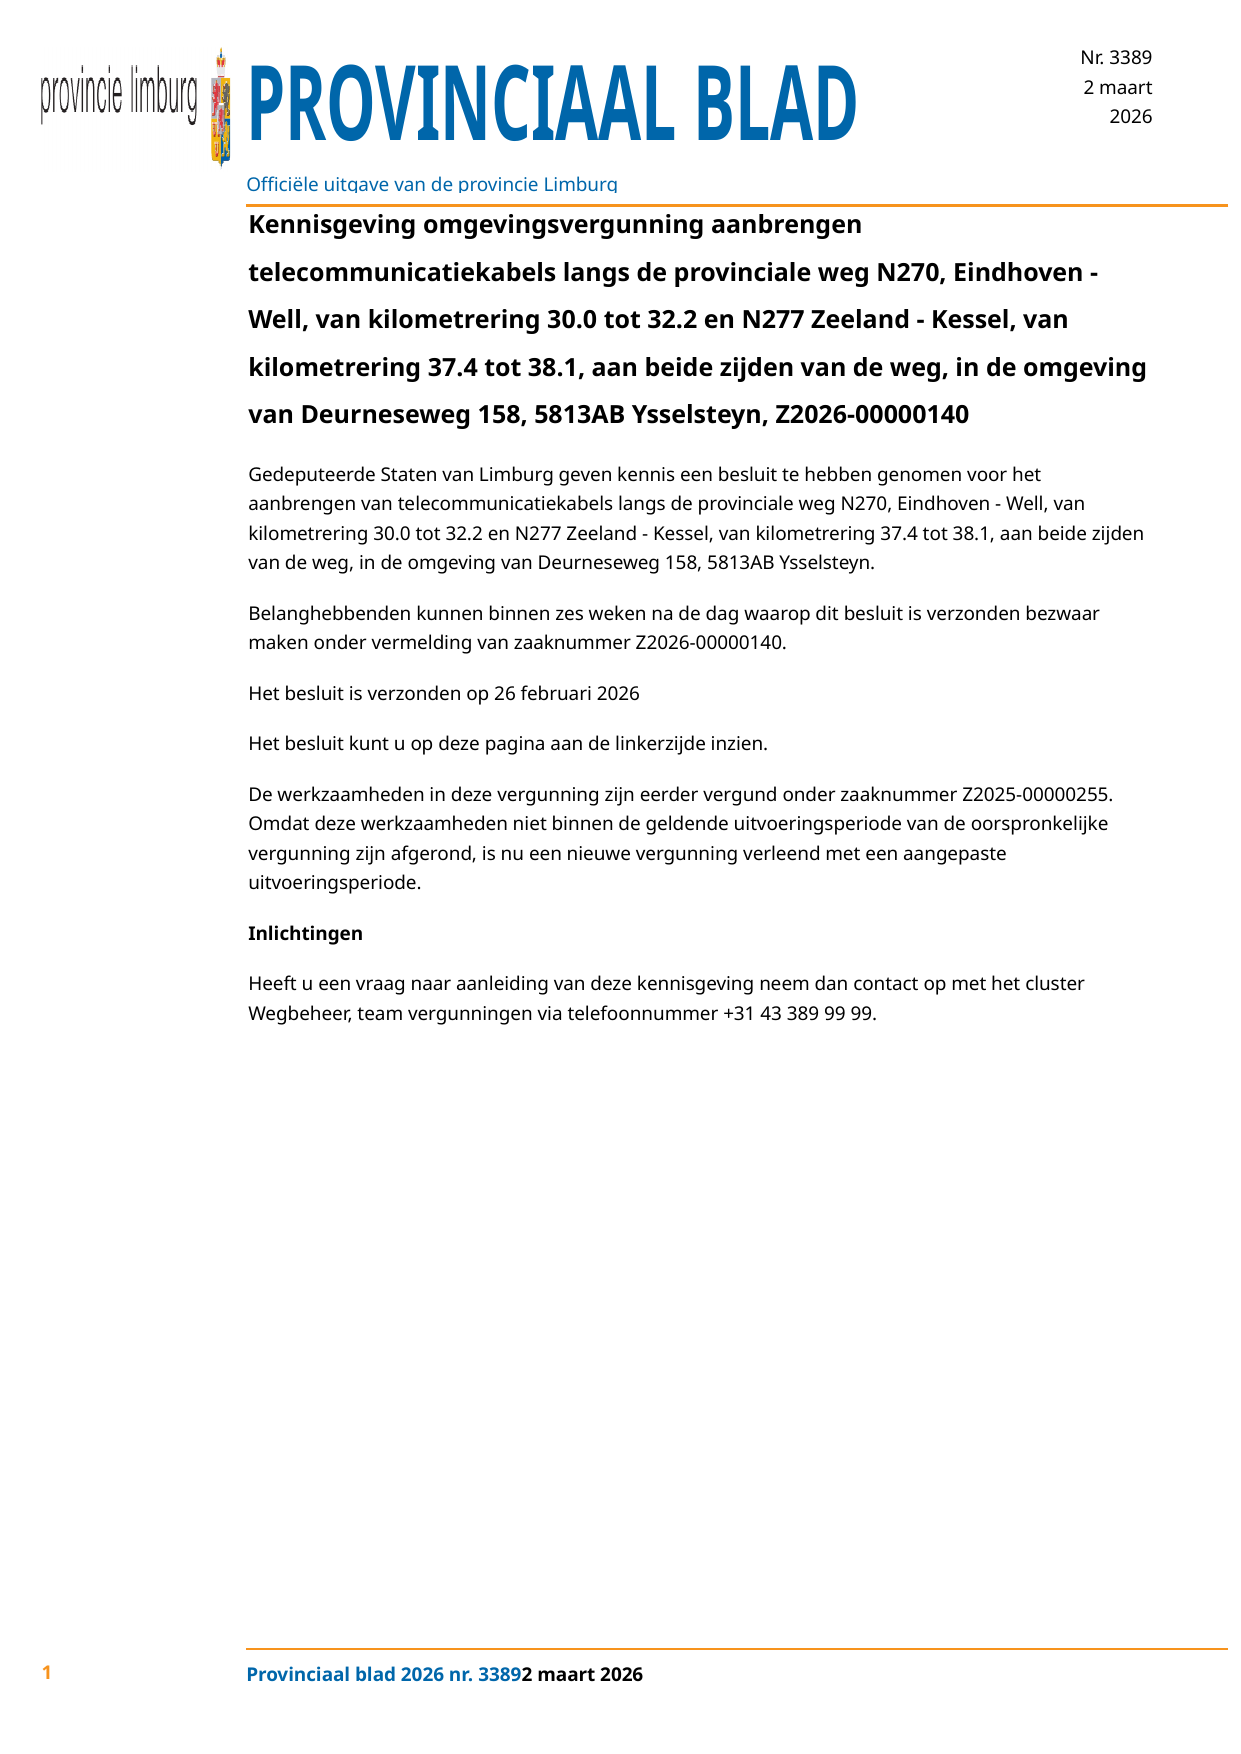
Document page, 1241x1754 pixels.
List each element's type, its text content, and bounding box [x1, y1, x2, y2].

text Belanghebbenden kunnen binnen zes weken na de dag waarop dit besluit is verzonden bezwaar maken onder vermelding van zaaknummer Z2026-00000140. [248, 600, 1152, 655]
text Inlichtingen [248, 920, 1152, 946]
text Het besluit is verzonden op 26 februari 2026 [248, 680, 1152, 706]
text Gedeputeerde Staten van Limburg geven kennis een besluit te hebben genomen voor het aanbrengen van telecommunicatiekabels langs de provinciale weg N270, Eindhoven - Well, van kilometrering 30.0 tot 32.2 en N277 Zeeland - Kessel, van kilometrering 37.4 tot 38.1, aan beide zijden van de weg, in de omgeving van Deurneseweg 158, 5813AB Ysselsteyn. [248, 461, 1152, 575]
text Kennisgeving omgevingsvergunning aanbrengen telecommunicatiekabels langs de provinciale weg N270, Eindhoven - Well, van kilometrering 30.0 tot 32.2 en N277 Zeeland - Kessel, van kilometrering 37.4 tot 38.1, aan beide zijden van de weg, in de omgeving van Deurneseweg 158, 5813AB Ysselsteyn, Z2026-00000140 [248, 207, 1152, 431]
text Het besluit kunt u op deze pagina aan de linkerzijde inzien. [248, 730, 1152, 756]
picture [41, 47, 231, 172]
text De werkzaamheden in deze vergunning zijn eerder vergund onder zaaknummer Z2025-00000255. Omdat deze werkzaamheden niet binnen de geldende uitvoeringsperiode van de oorspronkelijke vergunning zijn afgerond, is nu een nieuwe vergunning verleend met een aangepaste uitvoeringsperiode. [248, 781, 1152, 895]
text Heeft u een vraag naar aanleiding van deze kennisgeving neem dan contact op met het cluster Wegbeheer, team vergunningen via telefoonnummer +31 43 389 99 99. [248, 970, 1152, 1026]
